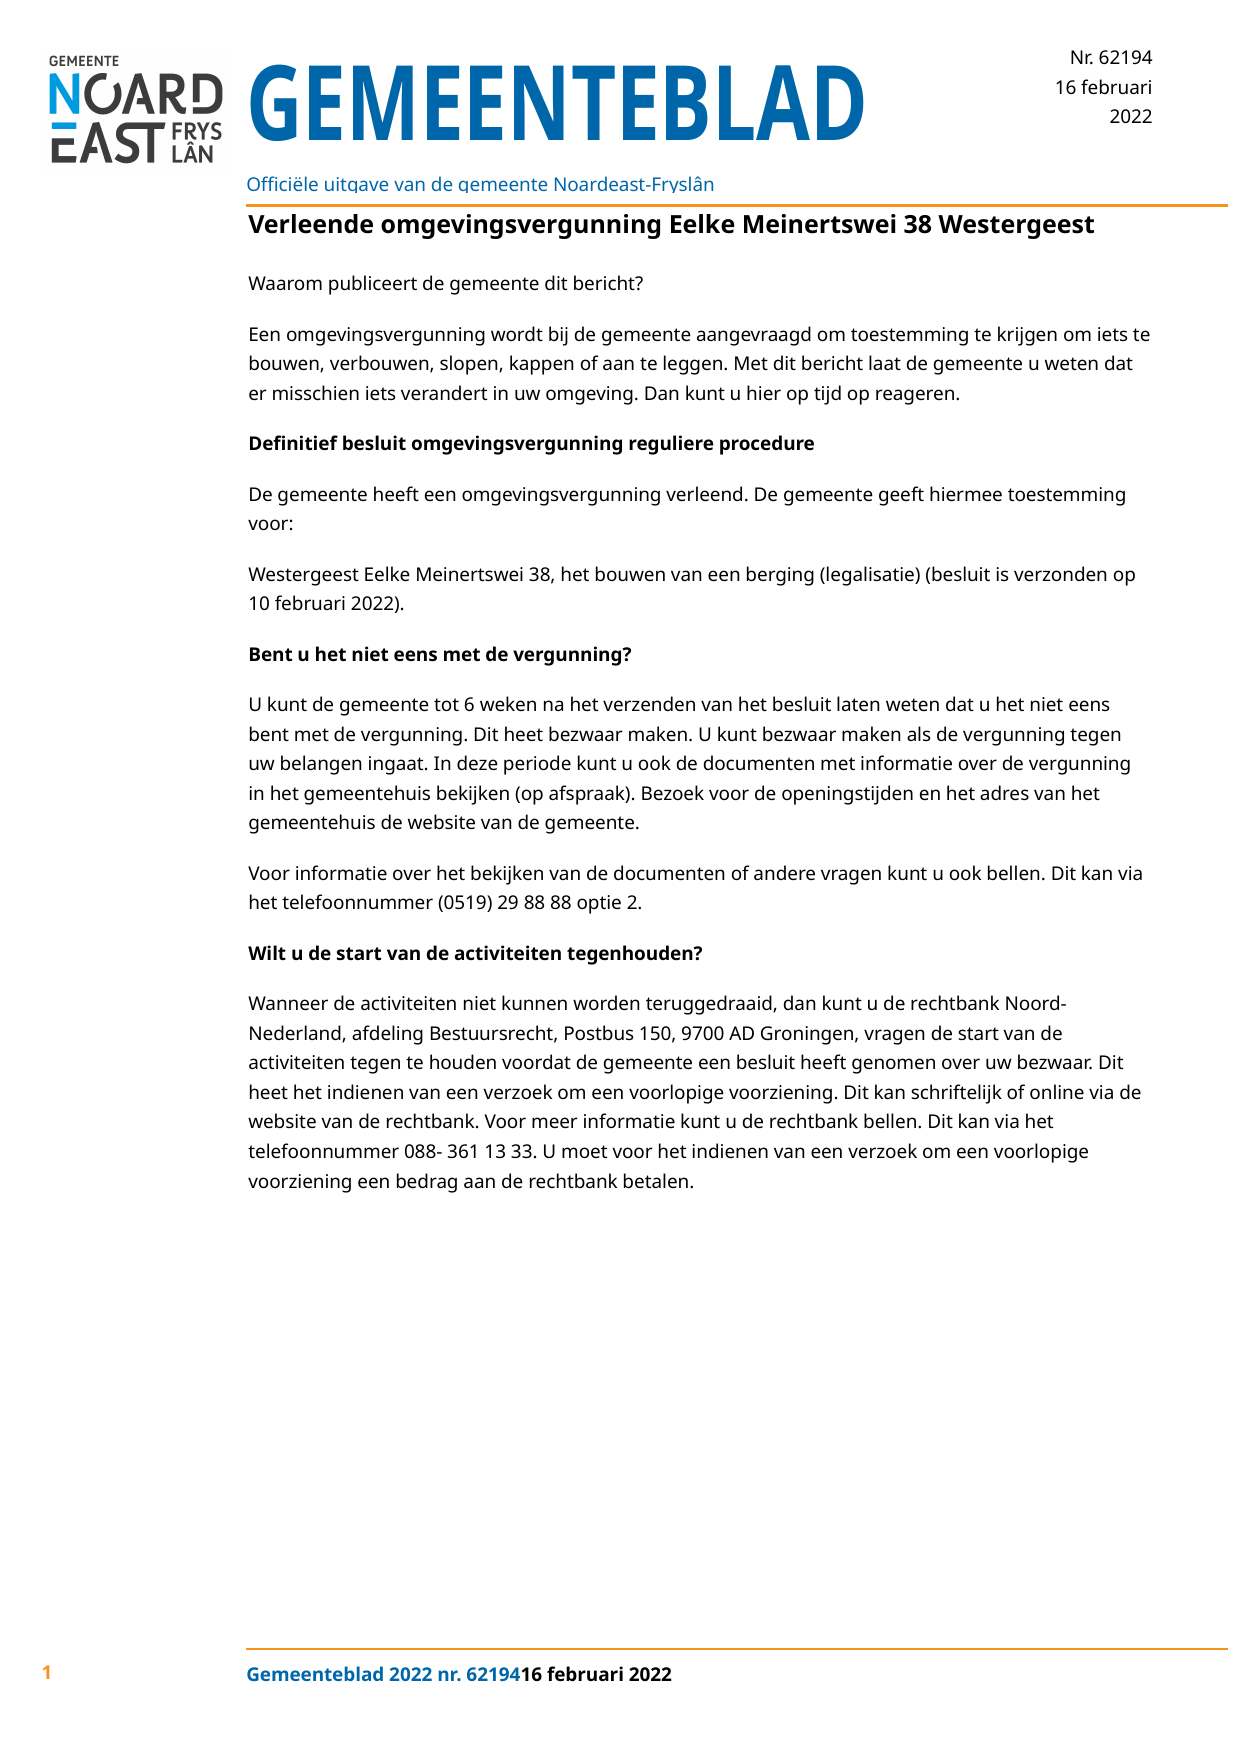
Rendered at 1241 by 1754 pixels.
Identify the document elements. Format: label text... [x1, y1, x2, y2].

text Waarom publiceert de gemeente dit bericht? [248, 270, 1152, 296]
text Voor informatie over het bekijken van de documenten of andere vragen kunt u ook bellen. Dit kan via het telefoonnummer (0519) 29 88 88 optie 2. [248, 860, 1152, 915]
text Bent u het niet eens met de vergunning? [248, 641, 1152, 666]
text Wilt u de start van de activiteiten tegenhouden? [248, 940, 1152, 966]
text Wanneer de activiteiten niet kunnen worden teruggedraaid, dan kunt u de rechtbank Noord-Nederland, afdeling Bestuursrecht, Postbus 150, 9700 AD Groningen, vragen de start van de activiteiten tegen te houden voordat de gemeente een besluit heeft genomen over uw bezwaar. Dit heet het indienen van een verzoek om een voorlopige voorziening. Dit kan schriftelijk of online via de website van de rechtbank. Voor meer informatie kunt u de rechtbank bellen. Dit kan via het telefoonnummer 088- 361 13 33. U moet voor het indienen van een verzoek om een voorlopige voorziening een bedrag aan de rechtbank betalen. [248, 990, 1152, 1193]
text Een omgevingsvergunning wordt bij de gemeente aangevraagd om toestemming te krijgen om iets te bouwen, verbouwen, slopen, kappen of aan te leggen. Met dit bericht laat de gemeente u weten dat er misschien iets verandert in uw omgeving. Dan kunt u hier op tijd op reageren. [248, 321, 1152, 406]
text Westergeest Eelke Meinertswei 38, het bouwen van een berging (legalisatie) (besluit is verzonden op 10 februari 2022). [248, 561, 1152, 616]
text U kunt de gemeente tot 6 weken na het verzenden van het besluit laten weten dat u het niet eens bent met de vergunning. Dit heet bezwaar maken. U kunt bezwaar maken als de vergunning tegen uw belangen ingaat. In deze periode kunt u ook de documenten met informatie over de vergunning in het gemeentehuis bekijken (op afspraak). Bezoek voor de openingstijden en het adres van het gemeentehuis de website van de gemeente. [248, 691, 1152, 835]
picture [41, 47, 231, 172]
text Definitief besluit omgevingsvergunning reguliere procedure [248, 430, 1152, 456]
text De gemeente heeft een omgevingsvergunning verleend. De gemeente geeft hiermee toestemming voor: [248, 481, 1152, 536]
text Verleende omgevingsvergunning Eelke Meinertswei 38 Westergeest [248, 207, 1152, 241]
